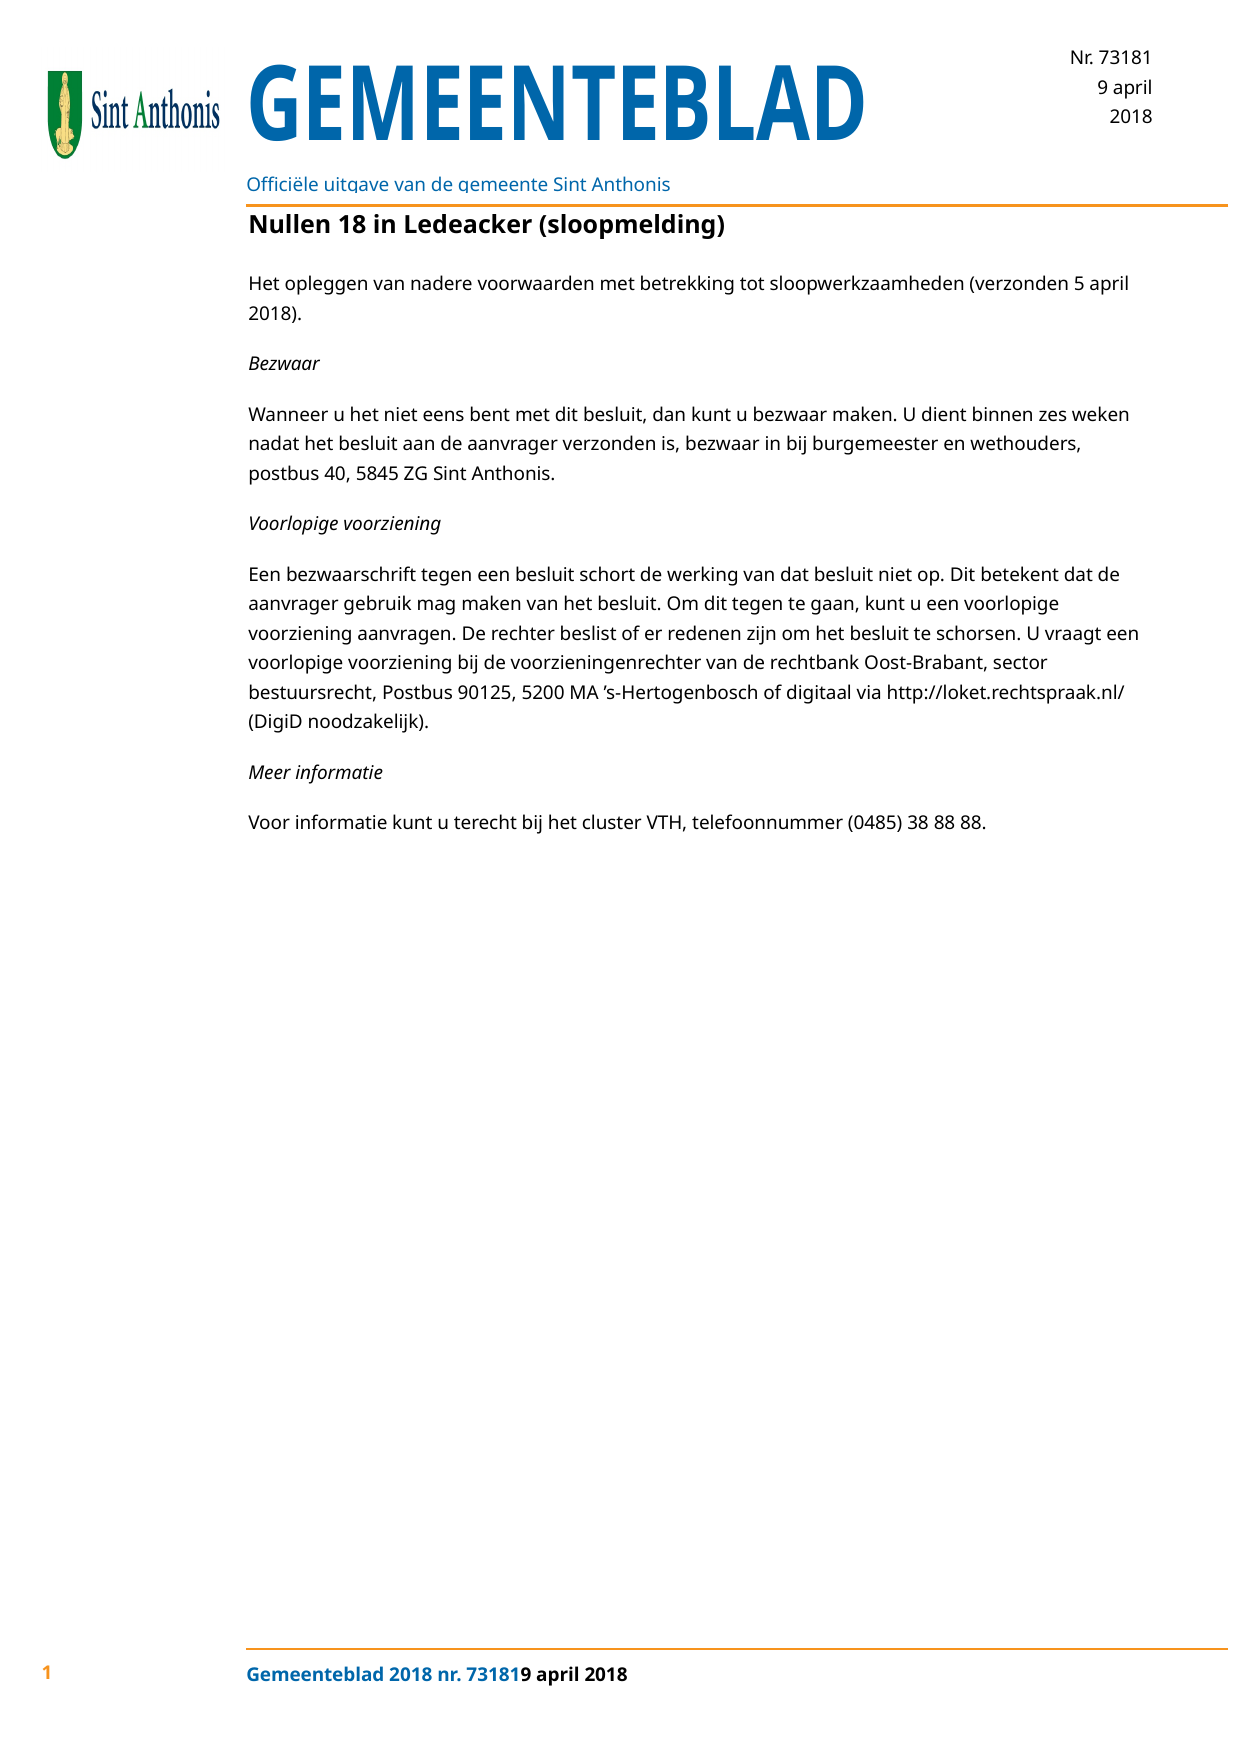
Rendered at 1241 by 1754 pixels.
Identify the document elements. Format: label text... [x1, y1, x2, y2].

text Wanneer u het niet eens bent met dit besluit, dan kunt u bezwaar maken. U dient binnen zes weken nadat het besluit aan de aanvrager verzonden is, bezwaar in bij burgemeester en wethouders, postbus 40, 5845 ZG Sint Anthonis. [248, 401, 1152, 486]
text Meer informatie [248, 759, 1152, 785]
text Voorlopige voorziening [248, 510, 1152, 536]
picture [41, 47, 231, 172]
text Het opleggen van nadere voorwaarden met betrekking tot sloopwerkzaamheden (verzonden 5 april 2018). [248, 270, 1152, 326]
text Bezwaar [248, 350, 1152, 376]
text Een bezwaarschrift tegen een besluit schort de werking van dat besluit niet op. Dit betekent dat de aanvrager gebruik mag maken van het besluit. Om dit tegen te gaan, kunt u een voorlopige voorziening aanvragen. De rechter beslist of er redenen zijn om het besluit te schorsen. U vraagt een voorlopige voorziening bij de voorzieningenrechter van de rechtbank Oost-Brabant, sector bestuursrecht, Postbus 90125, 5200 MA ’s-Hertogenbosch of digitaal via http://loket.rechtspraak.nl/ (DigiD noodzakelijk). [248, 561, 1152, 734]
text Nullen 18 in Ledeacker (sloopmelding) [248, 207, 1152, 241]
text Voor informatie kunt u terecht bij het cluster VTH, telefoonnummer (0485) 38 88 88. [248, 809, 1152, 835]
